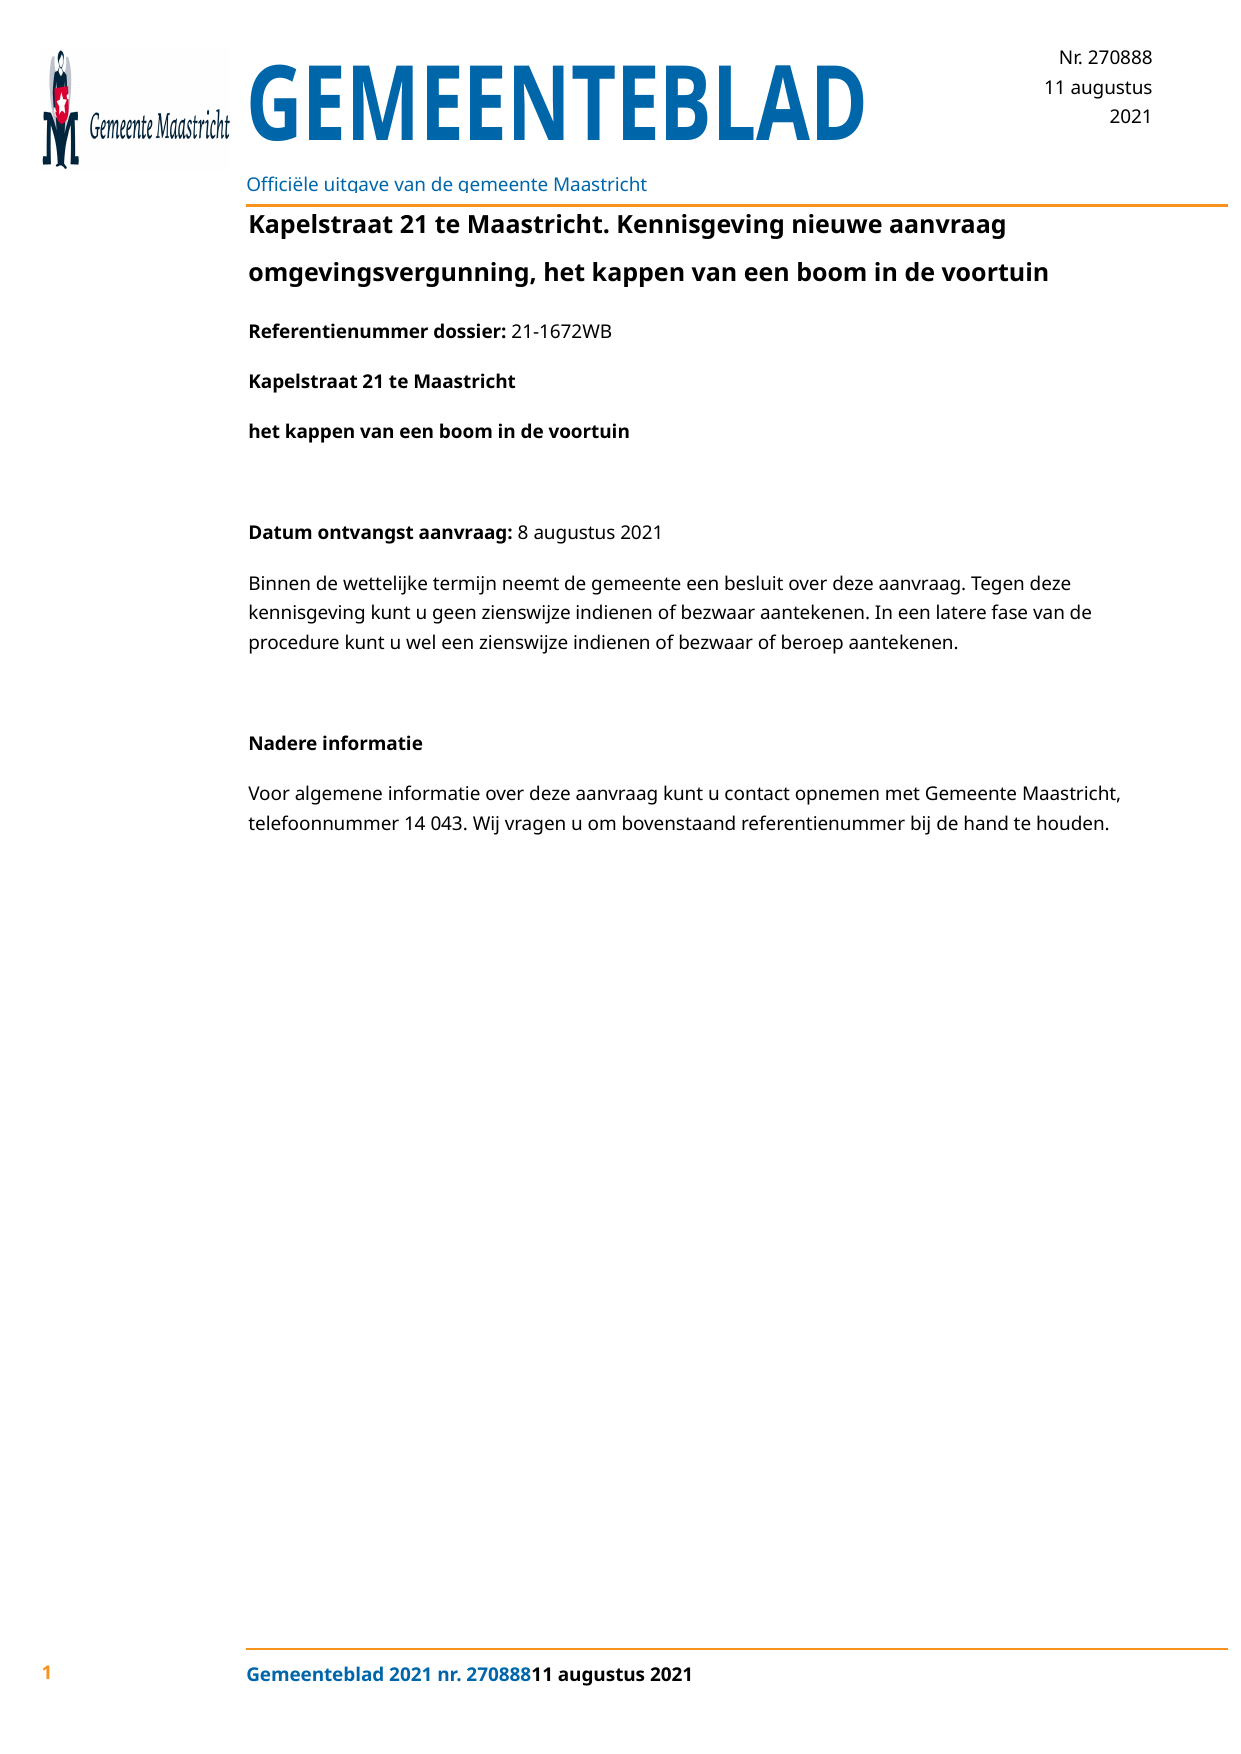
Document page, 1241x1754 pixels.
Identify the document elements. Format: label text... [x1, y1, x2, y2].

text Kapelstraat 21 te Maastricht. Kennisgeving nieuwe aanvraag omgevingsvergunning, het kappen van een boom in de voortuin [248, 207, 1152, 288]
text Kapelstraat 21 te Maastricht [248, 368, 1152, 394]
text Voor algemene informatie over deze aanvraag kunt u contact opnemen met Gemeente Maastricht, telefoonnummer 14 043. Wij vragen u om bovenstaand referentienummer bij de hand te houden. [248, 780, 1152, 836]
text Datum ontvangst aanvraag: 8 augustus 2021 [248, 519, 1152, 545]
text Nadere informatie [248, 730, 1152, 756]
text het kappen van een boom in de voortuin [248, 419, 1152, 444]
text Referentienummer dossier: 21-1672WB [248, 318, 1152, 344]
picture [41, 47, 231, 172]
text Binnen de wettelijke termijn neemt de gemeente een besluit over deze aanvraag. Tegen deze kennisgeving kunt u geen zienswijze indienen of bezwaar aantekenen. In een latere fase van de procedure kunt u wel een zienswijze indienen of bezwaar of beroep aantekenen. [248, 570, 1152, 655]
